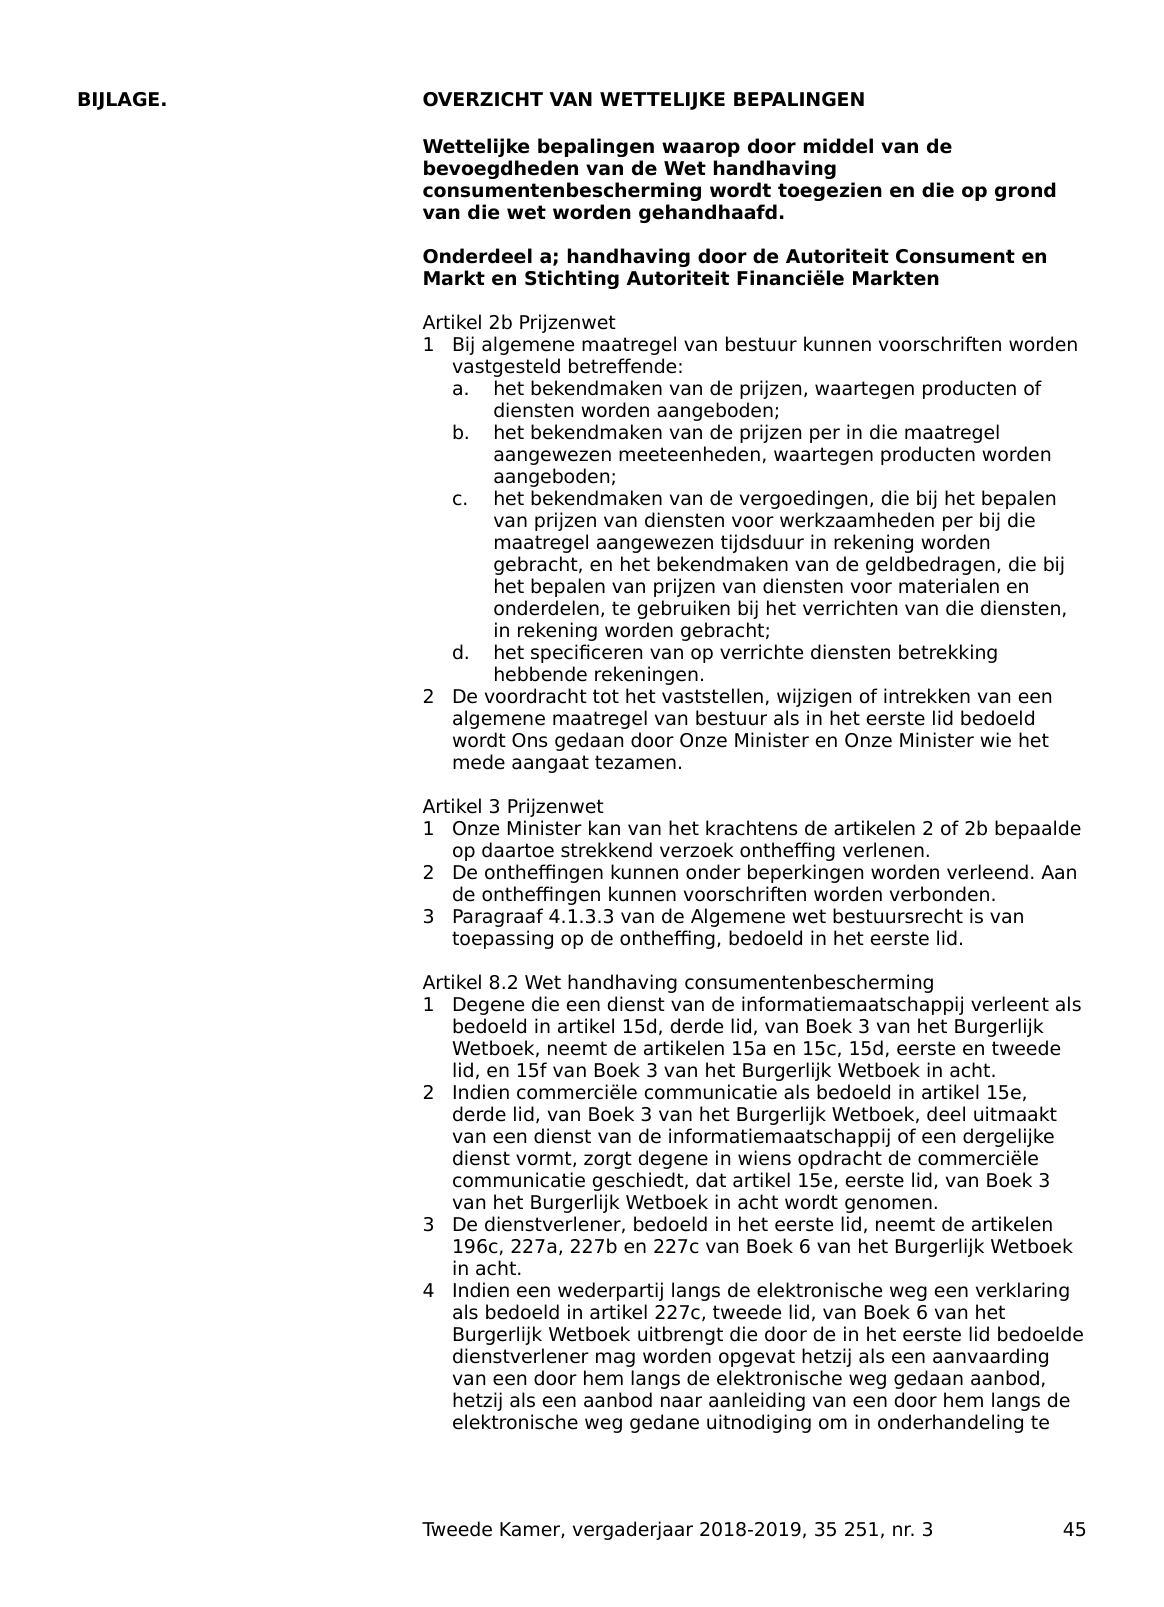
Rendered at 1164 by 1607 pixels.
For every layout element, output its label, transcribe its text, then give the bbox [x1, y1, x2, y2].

text 2 De ontheffingen kunnen onder beperkingen worden verleend. Aan de ontheffingen kunnen voorschriften worden verbonden. [422, 862, 1087, 906]
text 2 De voordracht tot het vaststellen, wijzigen of intrekken van een algemene maatregel van bestuur als in het eerste lid bedoeld wordt Ons gedaan door Onze Minister en Onze Minister wie het mede aangaat tezamen. [422, 686, 1087, 774]
text Onderdeel a; handhaving door de Autoriteit Consument en Markt en Stichting Autoriteit Financiële Markten [422, 246, 1087, 290]
text d. het specificeren van op verrichte diensten betrekking hebbende rekeningen. [452, 642, 1087, 686]
text 3 De dienstverlener, bedoeld in het eerste lid, neemt de artikelen 196c, 227a, 227b en 227c van Boek 6 van het Burgerlijk Wetboek in acht. [422, 1214, 1087, 1280]
text 1 Onze Minister kan van het krachtens de artikelen 2 of 2b bepaalde op daartoe strekkend verzoek ontheffing verlenen. [422, 818, 1087, 862]
text 1 Bij algemene maatregel van bestuur kunnen voorschriften worden vastgesteld betreffende: [422, 334, 1087, 378]
text Artikel 8.2 Wet handhaving consumentenbescherming [422, 972, 1087, 994]
text Artikel 3 Prijzenwet [422, 796, 1087, 818]
text Artikel 2b Prijzenwet [422, 312, 1087, 334]
text 1 Degene die een dienst van de informatiemaatschappij verleent als bedoeld in artikel 15d, derde lid, van Boek 3 van het Burgerlijk Wetboek, neemt de artikelen 15a en 15c, 15d, eerste en tweede lid, en 15f van Boek 3 van het Burgerlijk Wetboek in acht. [422, 994, 1087, 1082]
subtitle BIJLAGE. OVERZICHT VAN WETTELIJKE BEPALINGEN [77, 89, 1087, 111]
text Wettelijke bepalingen waarop door middel van de bevoegdheden van de Wet handhaving consumentenbescherming wordt toegezien en die op grond van die wet worden gehandhaafd. [422, 136, 1087, 224]
text b. het bekendmaken van de prijzen per in die maatregel aangewezen meeteenheden, waartegen producten worden aangeboden; [452, 422, 1087, 488]
text a. het bekendmaken van de prijzen, waartegen producten of diensten worden aangeboden; [452, 378, 1087, 422]
text 2 Indien commerciële communicatie als bedoeld in artikel 15e, derde lid, van Boek 3 van het Burgerlijk Wetboek, deel uitmaakt van een dienst van de informatiemaatschappij of een dergelijke dienst vormt, zorgt degene in wiens opdracht de commerciële communicatie geschiedt, dat artikel 15e, eerste lid, van Boek 3 van het Burgerlijk Wetboek in acht wordt genomen. [422, 1082, 1087, 1214]
text 4 Indien een wederpartij langs de elektronische weg een verklaring als bedoeld in artikel 227c, tweede lid, van Boek 6 van het Burgerlijk Wetboek uitbrengt die door de in het eerste lid bedoelde dienstverlener mag worden opgevat hetzij als een aanvaarding van een door hem langs de elektronische weg gedaan aanbod, hetzij als een aanbod naar aanleiding van een door hem langs de elektronische weg gedane uitnodiging om in onderhandeling te [422, 1280, 1087, 1434]
text 3 Paragraaf 4.1.3.3 van de Algemene wet bestuursrecht is van toepassing op de ontheffing, bedoeld in het eerste lid. [422, 906, 1087, 950]
text c. het bekendmaken van de vergoedingen, die bij het bepalen van prijzen van diensten voor werkzaamheden per bij die maatregel aangewezen tijdsduur in rekening worden gebracht, en het bekendmaken van de geldbedragen, die bij het bepalen van prijzen van diensten voor materialen en onderdelen, te gebruiken bij het verrichten van die diensten, in rekening worden gebracht; [452, 488, 1087, 642]
